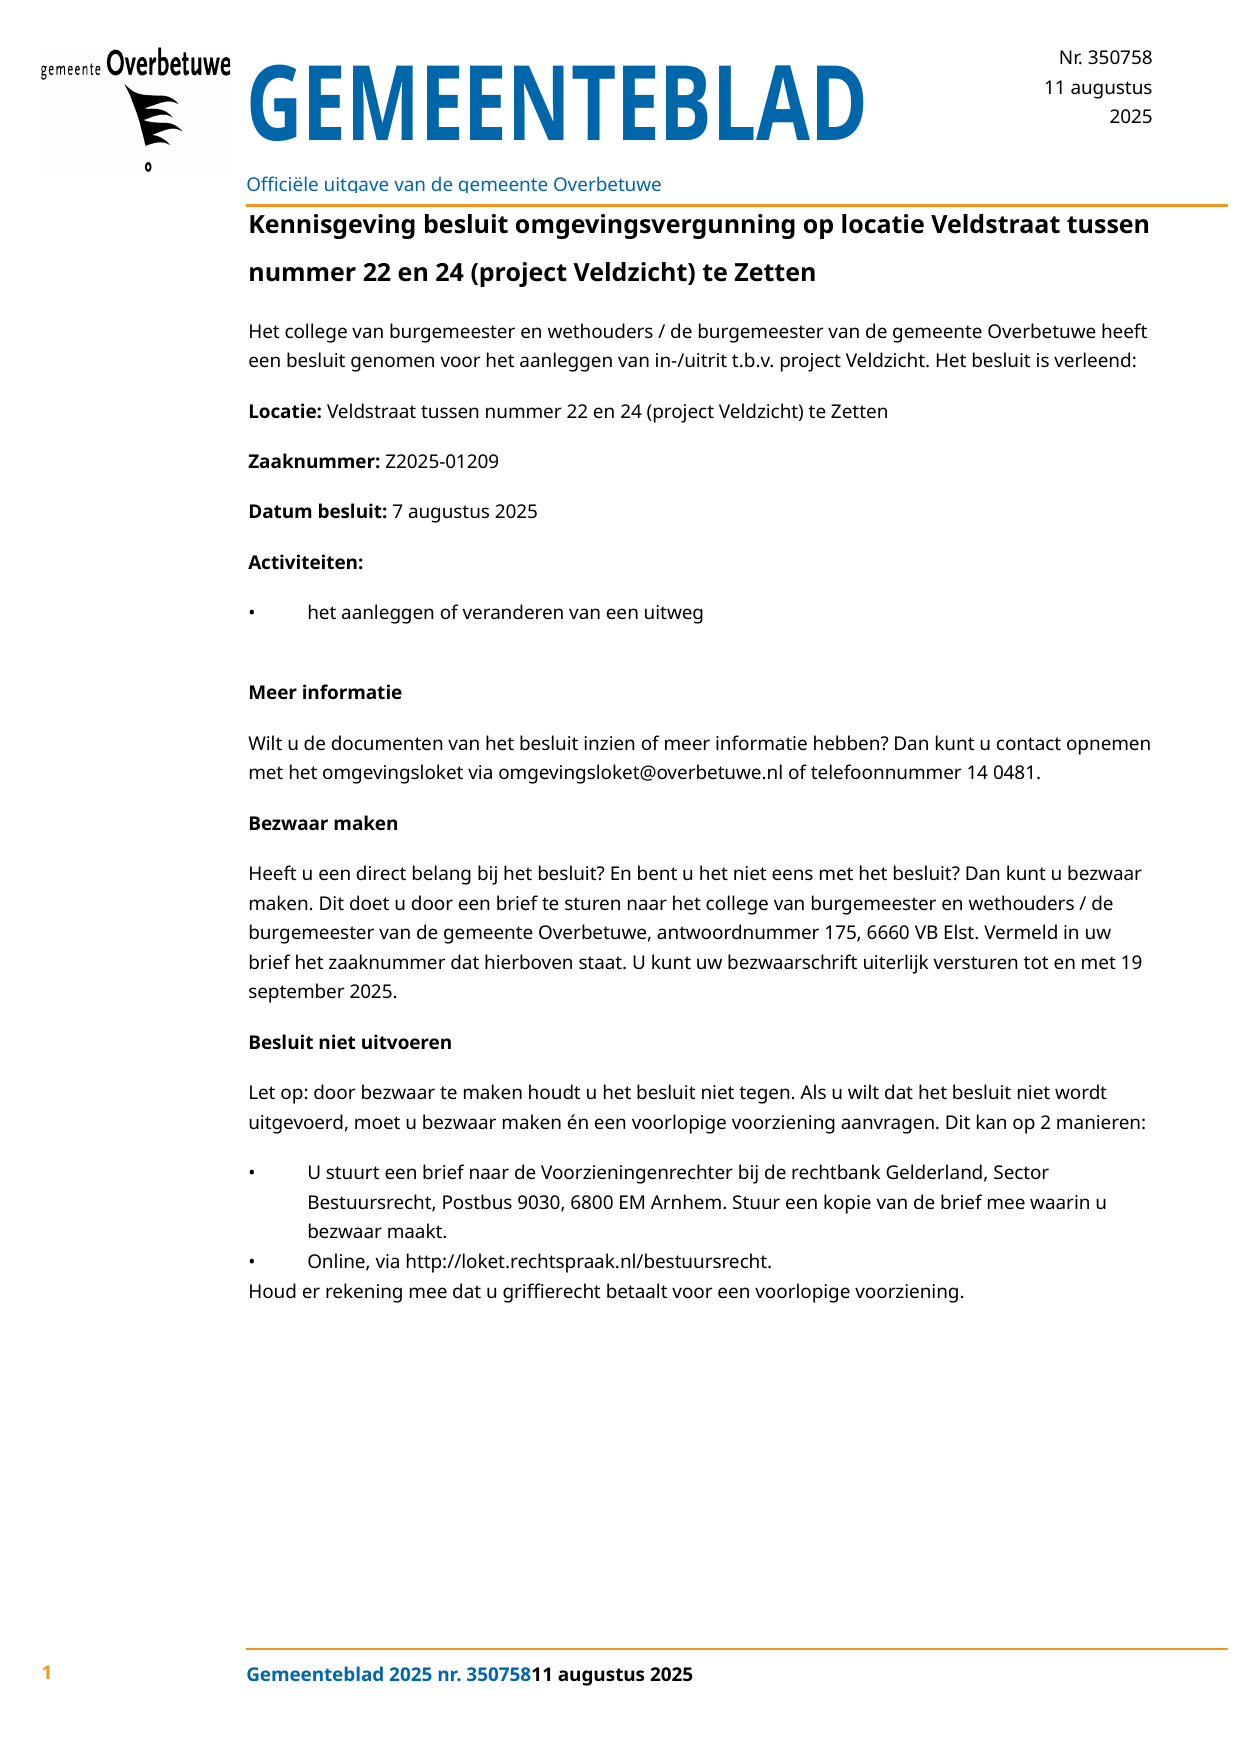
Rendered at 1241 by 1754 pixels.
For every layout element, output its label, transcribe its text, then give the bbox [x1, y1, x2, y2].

text Bezwaar maken [248, 810, 1152, 836]
text Wilt u de documenten van het besluit inzien of meer informatie hebben? Dan kunt u contact opnemen met het omgevingsloket via omgevingsloket@overbetuwe.nl of telefoonnummer 14 0481. [248, 730, 1152, 785]
picture [41, 47, 231, 172]
text Datum besluit: 7 augustus 2025 [248, 499, 1152, 524]
text Zaaknummer: Z2025-01209 [248, 448, 1152, 474]
list U stuurt een brief naar de Voorzieningenrechter bij de rechtbank Gelderland, Sector Bestuursrecht, Postbus 9030, 6800 EM Arnhem. Stuur een kopie van de brief mee waarin u bezwaar maakt. [248, 1159, 1152, 1244]
text Locatie: Veldstraat tussen nummer 22 en 24 (project Veldzicht) te Zetten [248, 398, 1152, 424]
text Het college van burgemeester en wethouders / de burgemeester van de gemeente Overbetuwe heeft een besluit genomen voor het aanleggen van in-/uitrit t.b.v. project Veldzicht. Het besluit is verleend: [248, 318, 1152, 373]
list Online, via http://loket.rechtspraak.nl/bestuursrecht. [248, 1248, 1152, 1274]
text Meer informatie [248, 679, 1152, 705]
text Houd er rekening mee dat u griffierecht betaalt voor een voorlopige voorziening. [248, 1278, 1152, 1304]
text Heeft u een direct belang bij het besluit? En bent u het niet eens met het besluit? Dan kunt u bezwaar maken. Dit doet u door een brief te sturen naar het college van burgemeester en wethouders / de burgemeester van de gemeente Overbetuwe, antwoordnummer 175, 6660 VB Elst. Vermeld in uw brief het zaaknummer dat hierboven staat. U kunt uw bezwaarschrift uiterlijk versturen tot en met 19 september 2025. [248, 860, 1152, 1004]
text Activiteiten: [248, 549, 1152, 575]
text Besluit niet uitvoeren [248, 1029, 1152, 1055]
text Kennisgeving besluit omgevingsvergunning op locatie Veldstraat tussen nummer 22 en 24 (project Veldzicht) te Zetten [248, 207, 1152, 288]
list het aanleggen of veranderen van een uitweg [248, 599, 1152, 625]
text Let op: door bezwaar te maken houdt u het besluit niet tegen. Als u wilt dat het besluit niet wordt uitgevoerd, moet u bezwaar maken én een voorlopige voorziening aanvragen. Dit kan op 2 manieren: [248, 1079, 1152, 1135]
